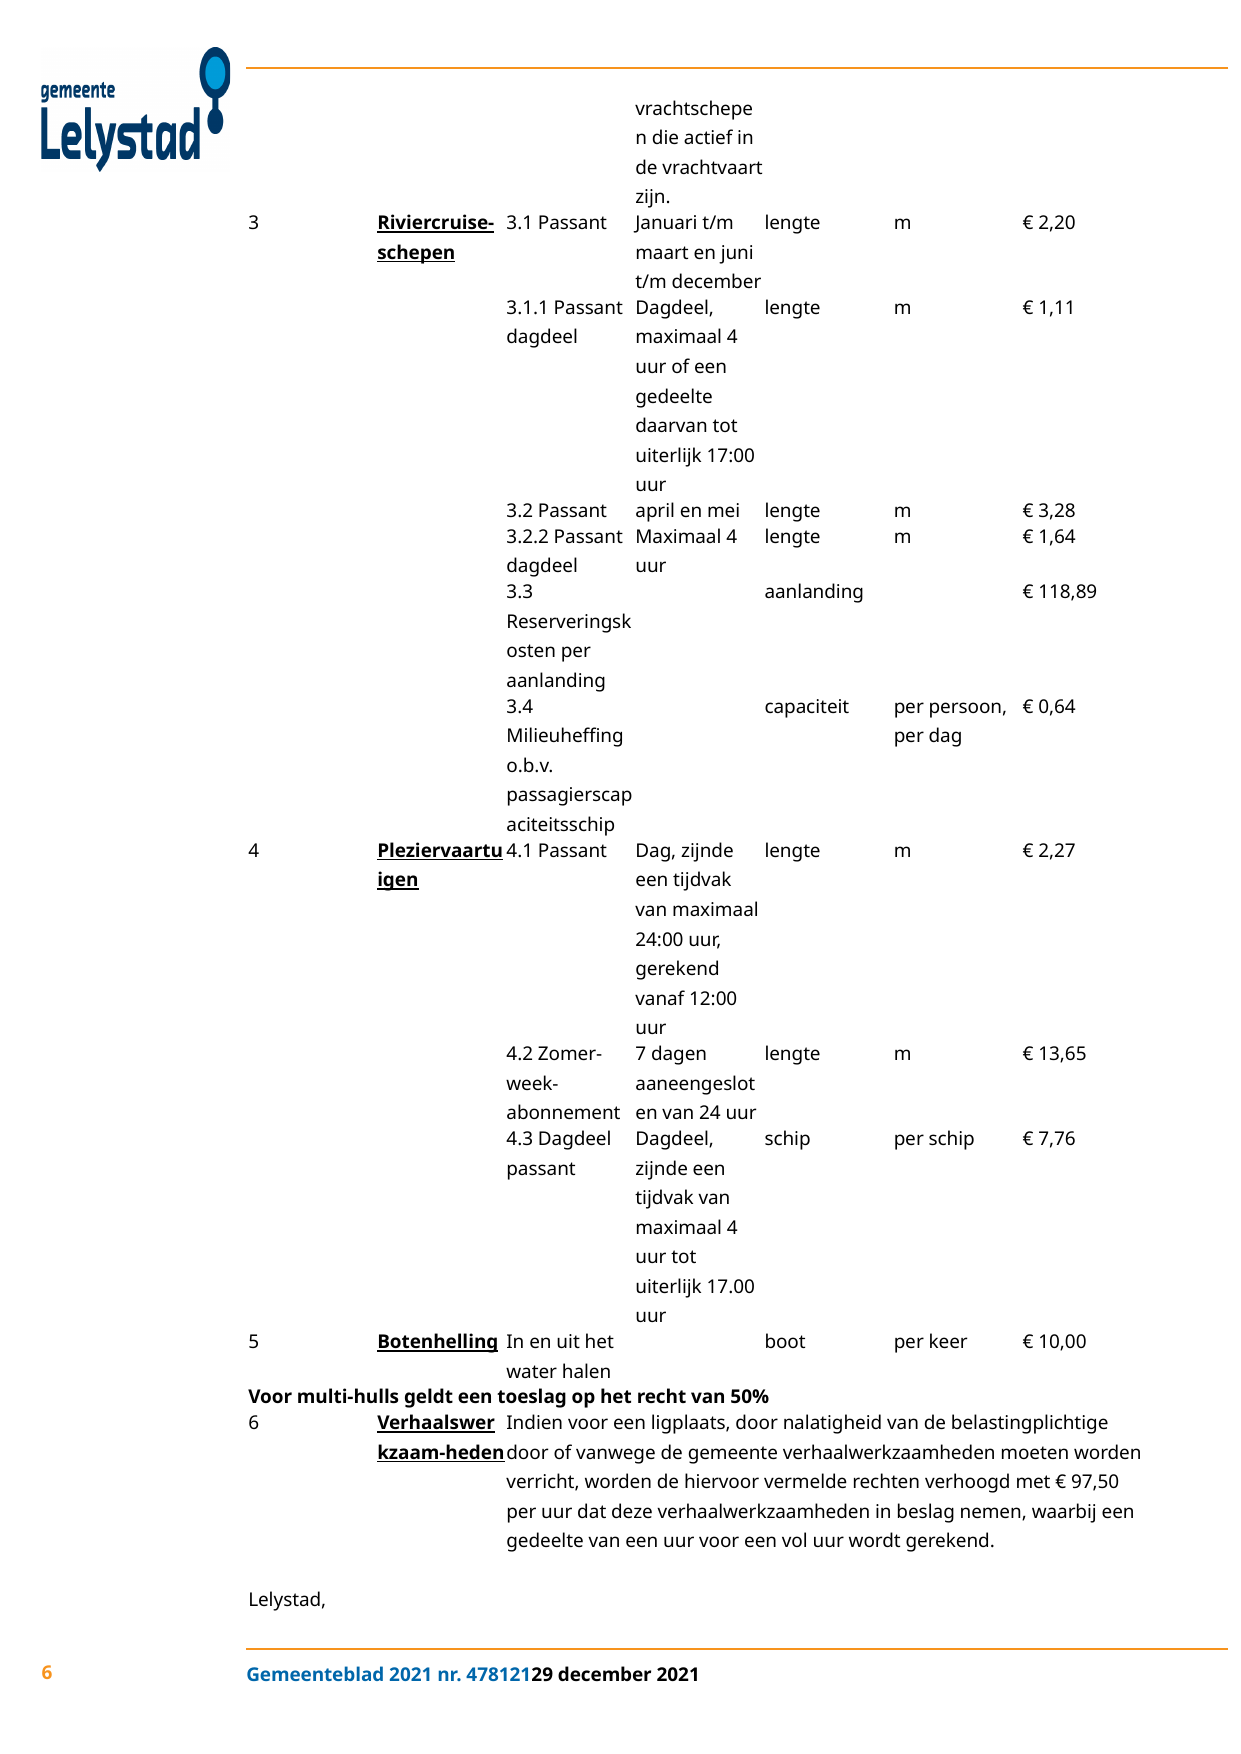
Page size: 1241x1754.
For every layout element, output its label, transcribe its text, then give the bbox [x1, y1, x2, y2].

table_cell Januari t/m maart en juni t/m december [635, 209, 764, 294]
table_cell capaciteit [764, 693, 893, 837]
table_cell m [894, 523, 1022, 578]
table_cell € 10,00 [1023, 1328, 1152, 1384]
table_cell lengte [764, 294, 893, 497]
table_cell 3.1 Passant [506, 209, 635, 294]
table_cell [377, 498, 506, 523]
table_cell 3 [248, 209, 377, 294]
table_cell Maximaal 4 uur [635, 523, 764, 578]
picture [41, 47, 231, 172]
table_cell [377, 294, 506, 497]
table_cell lengte [764, 837, 893, 1040]
table_cell [635, 693, 764, 837]
table_cell Voor multi-hulls geldt een toeslag op het recht van 50% [248, 1384, 1152, 1409]
table_cell 3.2 Passant [506, 498, 635, 523]
table_cell [635, 579, 764, 693]
table_cell aanlanding [764, 579, 893, 693]
table_cell [377, 1125, 506, 1328]
table_cell [248, 498, 377, 523]
table_cell m [894, 498, 1022, 523]
table_cell [894, 95, 1022, 209]
table_cell [248, 523, 377, 578]
table_cell m [894, 294, 1022, 497]
table_cell € 118,89 [1023, 579, 1152, 693]
table_cell 5 [248, 1328, 377, 1384]
table_cell 7 dagen aaneengesloten van 24 uur [635, 1040, 764, 1125]
table_cell per persoon, per dag [894, 693, 1022, 837]
table_cell vrachtschepen die actief in de vrachtvaart zijn. [635, 95, 764, 209]
table_cell boot [764, 1328, 893, 1384]
table_cell 3.4 Milieuheffing o.b.v. passagierscapaciteitsschip [506, 693, 635, 837]
table_cell [377, 693, 506, 837]
table_cell 6 [248, 1409, 377, 1553]
table_cell Botenhelling [377, 1328, 506, 1384]
table_cell Dag, zijnde een tijdvak van maximaal 24:00 uur, gerekend vanaf 12:00 uur [635, 837, 764, 1040]
text Lelystad, [248, 1586, 1152, 1612]
table_cell 3.2.2 Passant dagdeel [506, 523, 635, 578]
table_cell [248, 294, 377, 497]
table_cell april en mei [635, 498, 764, 523]
table_cell Dagdeel, zijnde een tijdvak van maximaal 4 uur tot uiterlijk 17.00 uur [635, 1125, 764, 1328]
table_cell Riviercruise-schepen [377, 209, 506, 294]
table_cell € 13,65 [1023, 1040, 1152, 1125]
table_cell € 1,11 [1023, 294, 1152, 497]
table_cell [248, 95, 377, 209]
table_cell € 2,27 [1023, 837, 1152, 1040]
table_cell [248, 1040, 377, 1125]
table_cell [764, 95, 893, 209]
table_cell [377, 579, 506, 693]
table_cell lengte [764, 209, 893, 294]
table_cell [248, 1125, 377, 1328]
table_cell [248, 579, 377, 693]
table_cell Dagdeel, maximaal 4 uur of een gedeelte daarvan tot uiterlijk 17:00 uur [635, 294, 764, 497]
table_cell € 7,76 [1023, 1125, 1152, 1328]
table_cell lengte [764, 523, 893, 578]
table_cell [1023, 95, 1152, 209]
table_cell [377, 1040, 506, 1125]
table_cell [506, 95, 635, 209]
table_cell [377, 523, 506, 578]
table_cell 4.1 Passant [506, 837, 635, 1040]
table_cell 4.3 Dagdeel passant [506, 1125, 635, 1328]
table_cell Indien voor een ligplaats, door nalatigheid van de belastingplichtige door of vanwege de gemeente verhaalwerkzaamheden moeten worden verricht, worden de hiervoor vermelde rechten verhoogd met € 97,50 per uur dat deze verhaalwerkzaamheden in beslag nemen, waarbij een gedeelte van een uur voor een vol uur wordt gerekend. [506, 1409, 1152, 1553]
table_cell lengte [764, 498, 893, 523]
table_cell lengte [764, 1040, 893, 1125]
table_cell 3.1.1 Passant dagdeel [506, 294, 635, 497]
table_cell 4.2 Zomer-week-abonnement [506, 1040, 635, 1125]
table_cell € 2,20 [1023, 209, 1152, 294]
table_cell [248, 693, 377, 837]
table_cell m [894, 1040, 1022, 1125]
table_cell 4 [248, 837, 377, 1040]
table_cell m [894, 837, 1022, 1040]
table_cell m [894, 209, 1022, 294]
table_cell per keer [894, 1328, 1022, 1384]
table_cell [894, 579, 1022, 693]
table_cell Pleziervaartuigen [377, 837, 506, 1040]
table_cell € 3,28 [1023, 498, 1152, 523]
table_cell € 0,64 [1023, 693, 1152, 837]
table_cell [635, 1328, 764, 1384]
table_cell Verhaalswerkzaam-heden [377, 1409, 506, 1553]
table_cell € 1,64 [1023, 523, 1152, 578]
table_cell per schip [894, 1125, 1022, 1328]
table_cell In en uit het water halen [506, 1328, 635, 1384]
table_cell [377, 95, 506, 209]
table_cell 3.3 Reserveringskosten per aanlanding [506, 579, 635, 693]
table_cell schip [764, 1125, 893, 1328]
